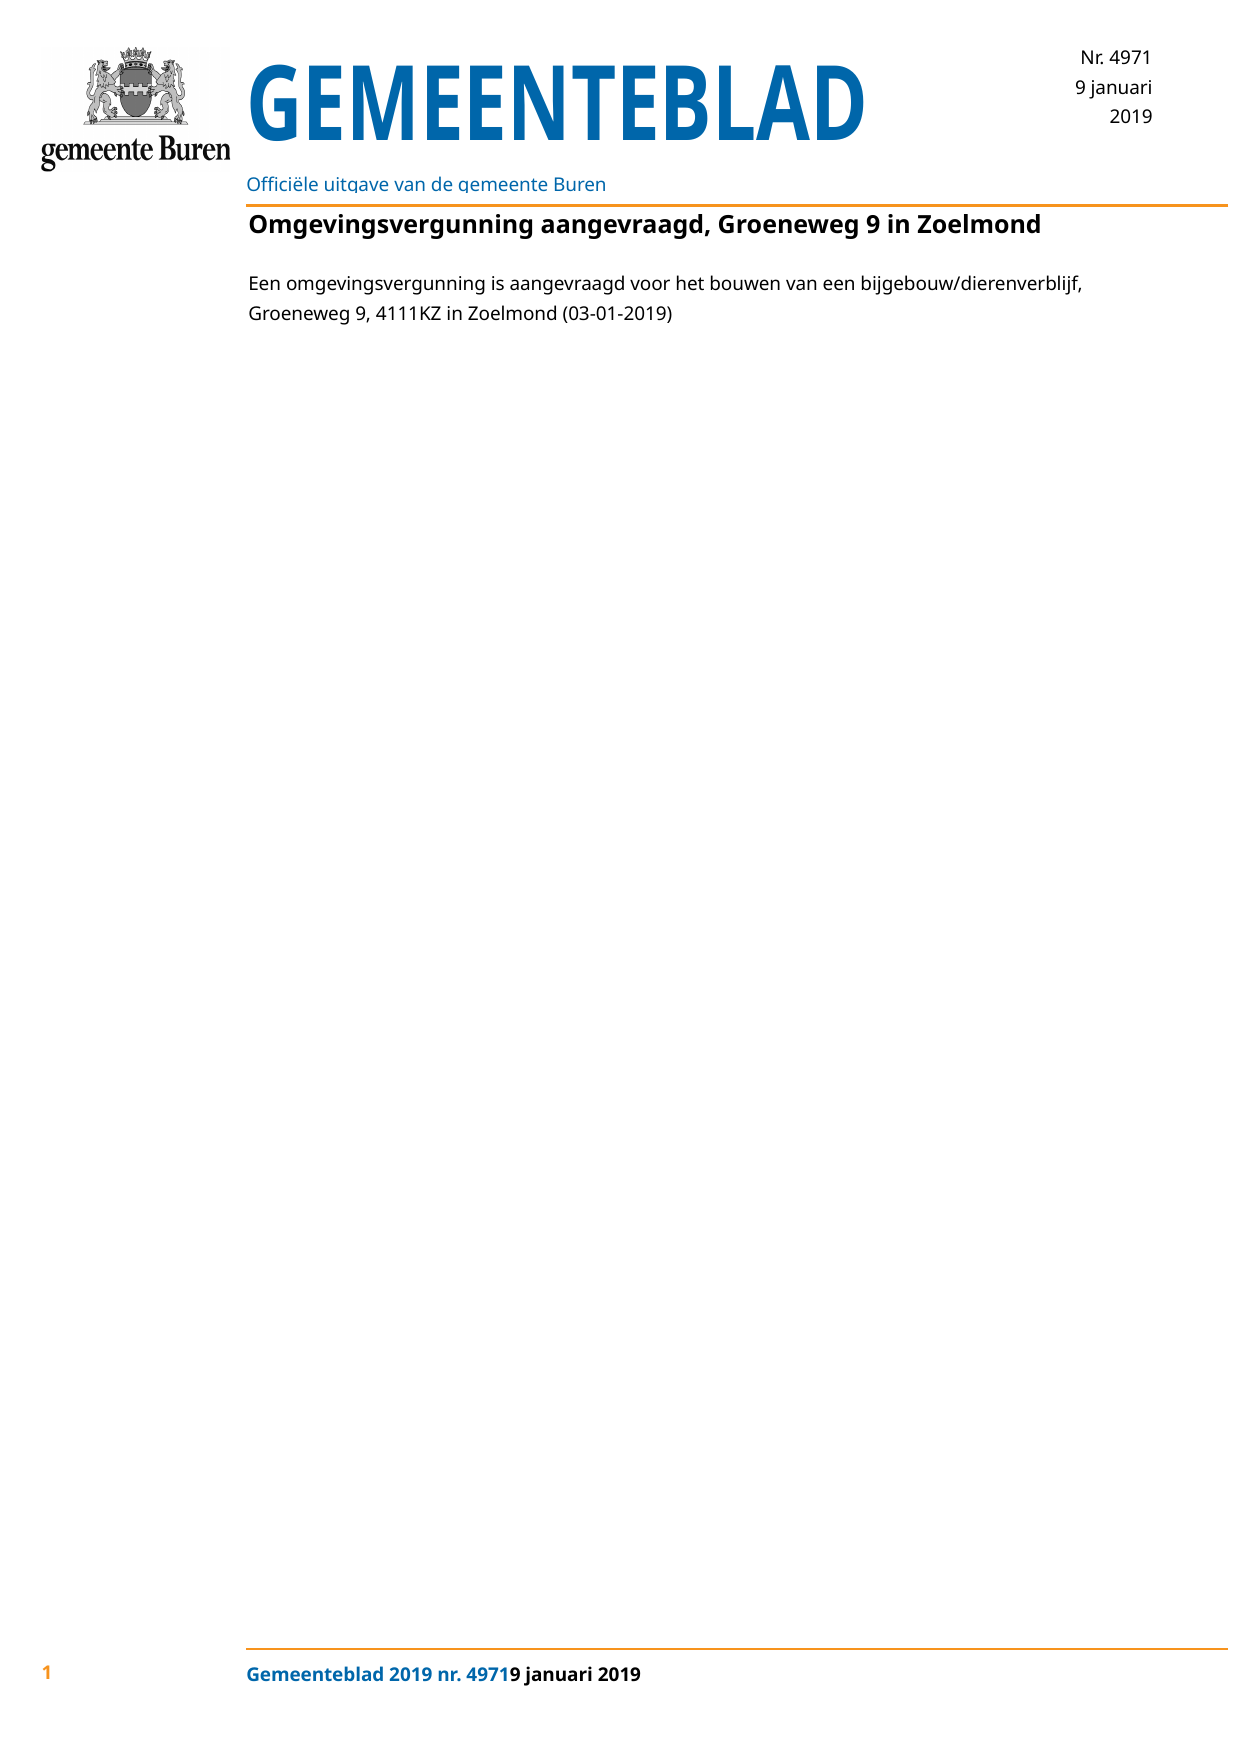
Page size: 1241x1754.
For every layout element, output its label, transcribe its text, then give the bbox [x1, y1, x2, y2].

picture [41, 47, 231, 172]
text Omgevingsvergunning aangevraagd, Groeneweg 9 in Zoelmond [248, 207, 1152, 241]
text Een omgevingsvergunning is aangevraagd voor het bouwen van een bijgebouw/dierenverblijf, Groeneweg 9, 4111KZ in Zoelmond (03-01-2019) [248, 270, 1152, 326]
